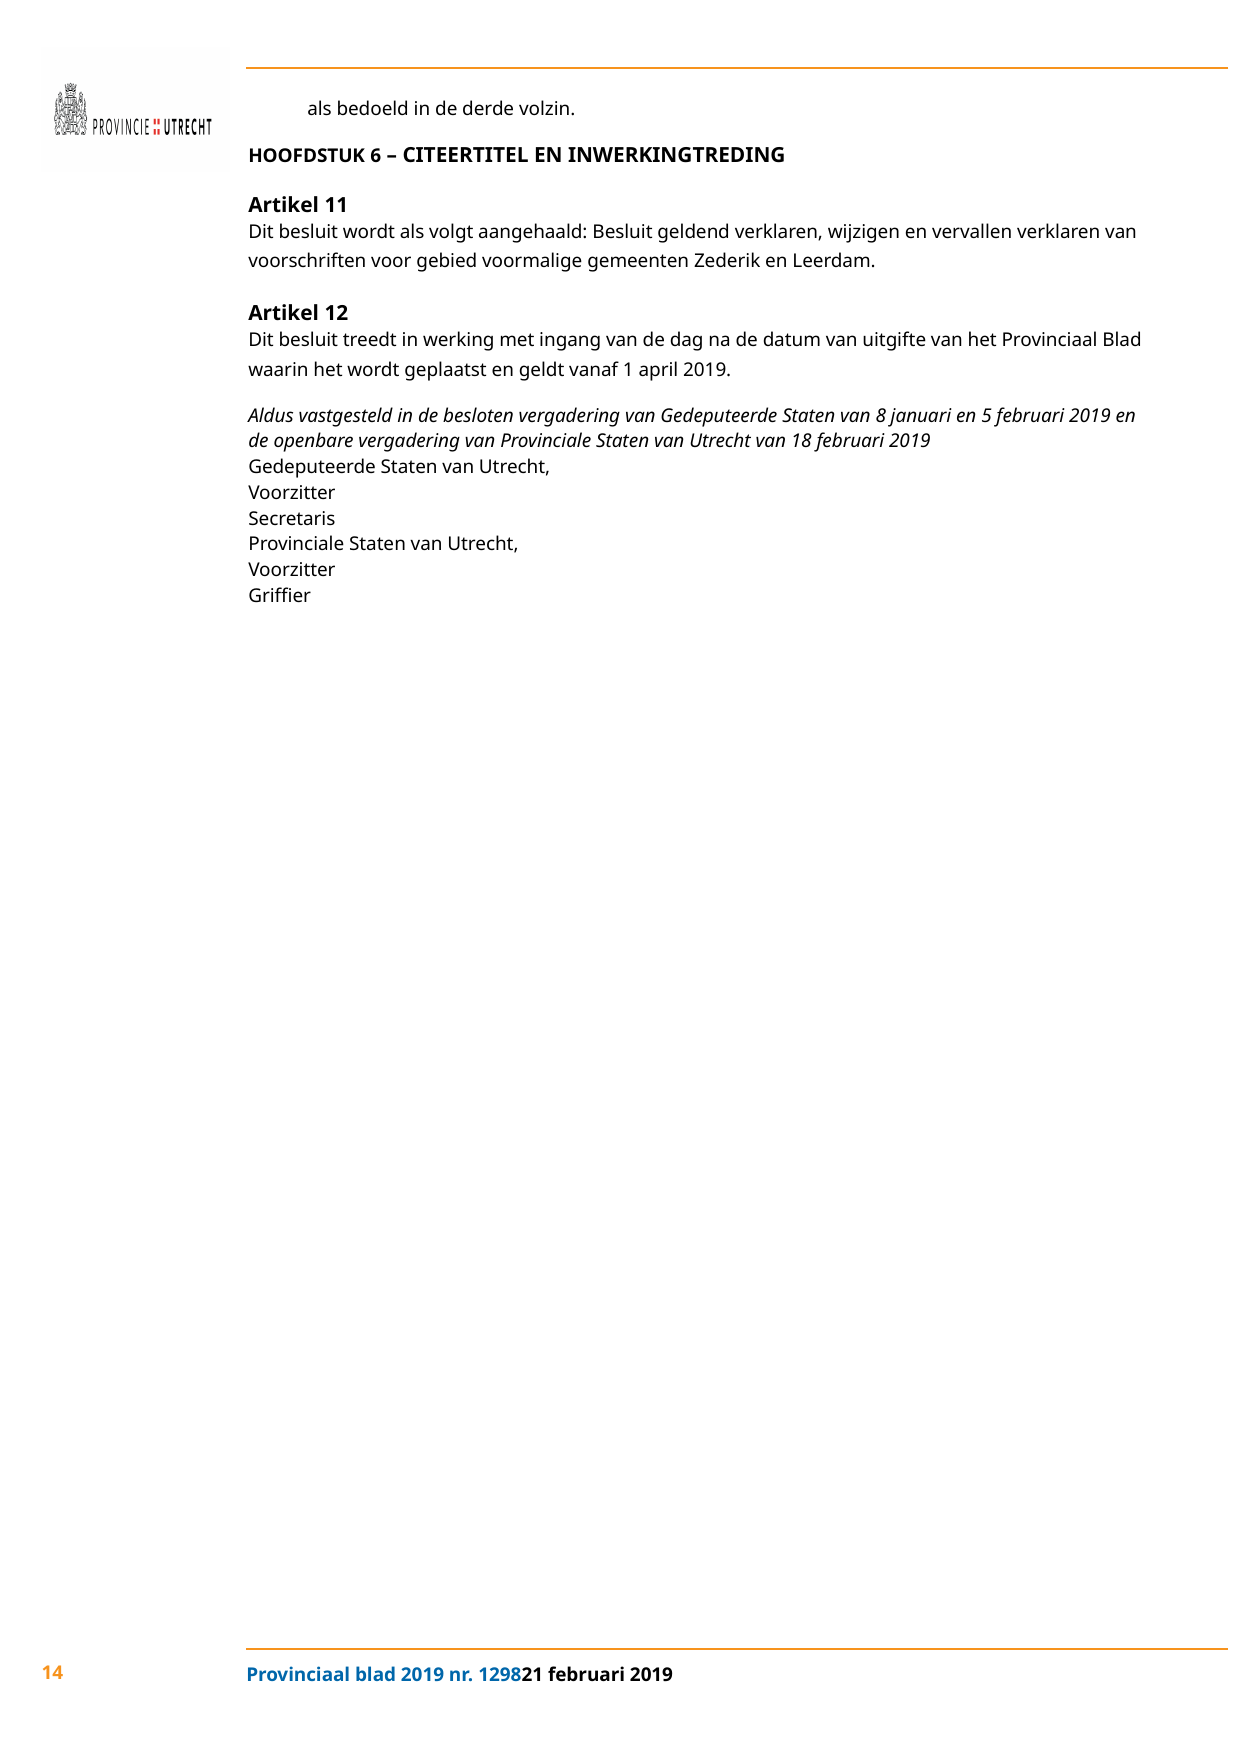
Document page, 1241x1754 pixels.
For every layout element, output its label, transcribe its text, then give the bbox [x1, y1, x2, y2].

text Artikel 11 [248, 190, 1152, 218]
text Voorzitter [248, 556, 1152, 582]
text Artikel 12 [248, 298, 1152, 327]
text Gedeputeerde Staten van Utrecht, [248, 453, 1152, 479]
text Provinciale Staten van Utrecht, [248, 530, 1152, 556]
text Voorzitter [248, 479, 1152, 505]
text HOOFDSTUK 6 – CITEERTITEL EN INWERKINGTREDING [248, 140, 1152, 169]
list als bedoeld in de derde volzin. [248, 95, 1152, 121]
text Secretaris [248, 505, 1152, 530]
text Dit besluit wordt als volgt aangehaald: Besluit geldend verklaren, wijzigen en vervallen verklaren van voorschriften voor gebied voormalige gemeenten Zederik en Leerdam. [248, 218, 1152, 273]
text Dit besluit treedt in werking met ingang van de dag na de datum van uitgifte van het Provinciaal Blad waarin het wordt geplaatst en geldt vanaf 1 april 2019. [248, 327, 1152, 382]
text Griffier [248, 582, 1152, 608]
text Aldus vastgesteld in de besloten vergadering van Gedeputeerde Staten van 8 januari en 5 februari 2019 en de openbare vergadering van Provinciale Staten van Utrecht van 18 februari 2019 [248, 402, 1152, 453]
picture [41, 47, 231, 172]
